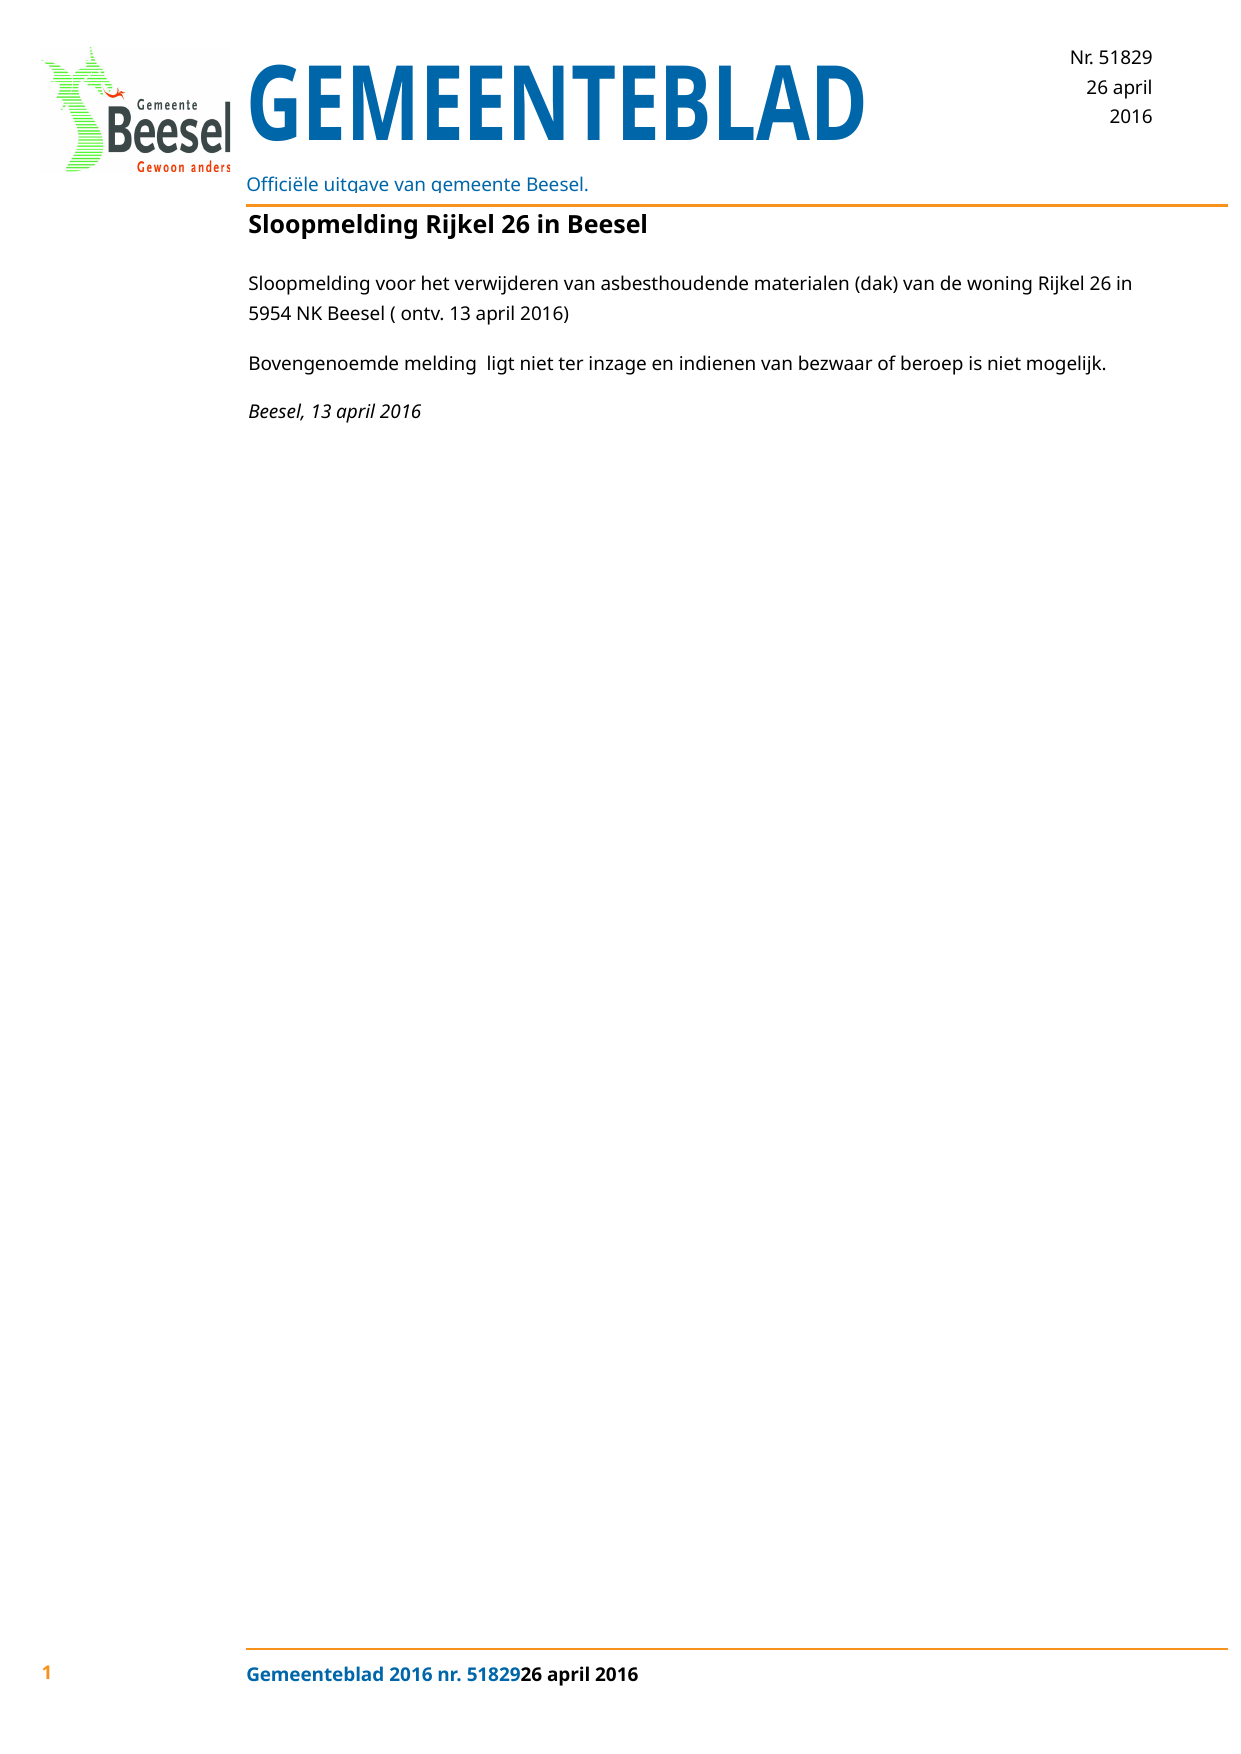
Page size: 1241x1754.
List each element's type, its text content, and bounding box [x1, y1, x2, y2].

text Sloopmelding Rijkel 26 in Beesel [248, 207, 1152, 241]
text Sloopmelding voor het verwijderen van asbesthoudende materialen (dak) van de woning Rijkel 26 in 5954 NK Beesel ( ontv. 13 april 2016) [248, 270, 1152, 326]
picture [41, 47, 231, 172]
text Beesel, 13 april 2016 [248, 398, 1152, 424]
text Bovengenoemde melding ligt niet ter inzage en indienen van bezwaar of beroep is niet mogelijk. [248, 350, 1152, 376]
